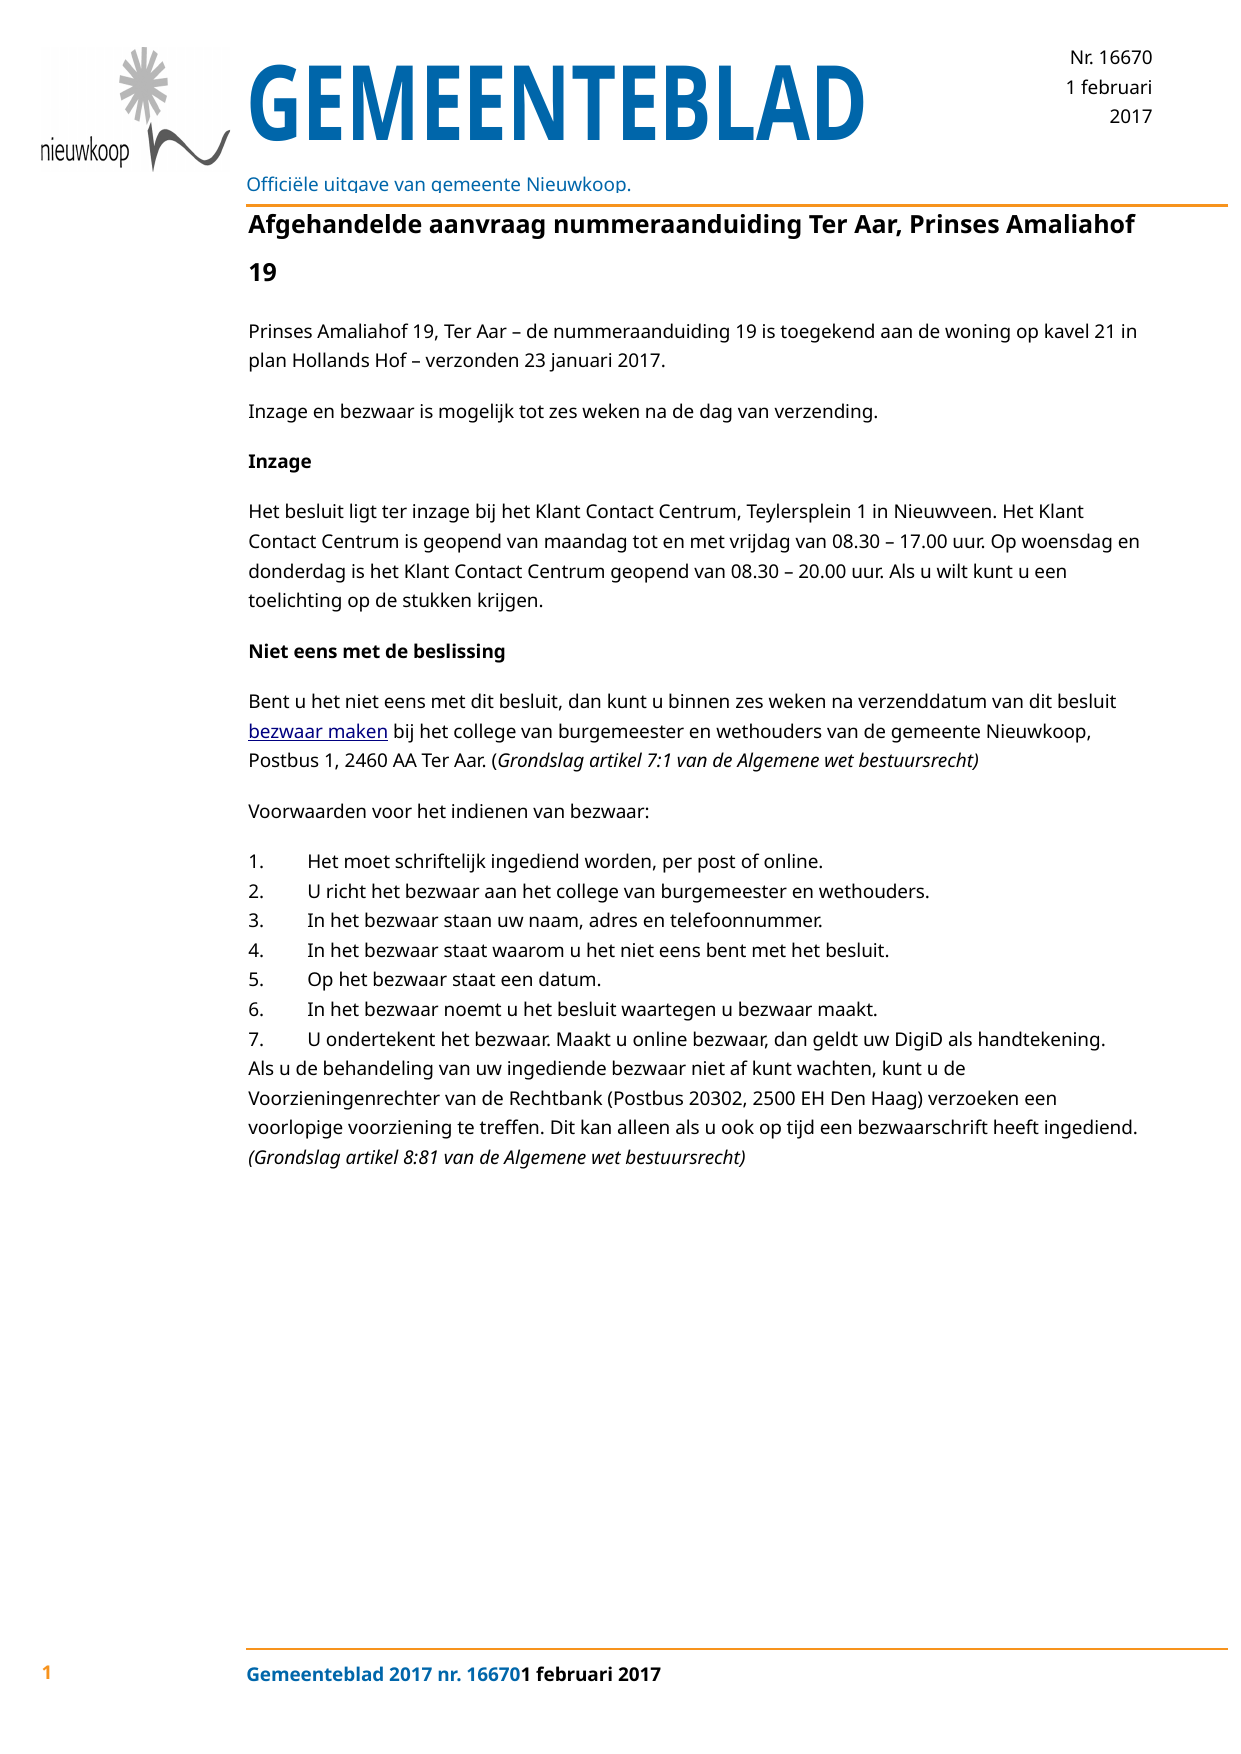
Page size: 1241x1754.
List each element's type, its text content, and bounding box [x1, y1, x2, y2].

picture [41, 47, 231, 172]
list U ondertekent het bezwaar. Maakt u online bezwaar, dan geldt uw DigiD als handtekening. [248, 1026, 1152, 1052]
text Als u de behandeling van uw ingediende bezwaar niet af kunt wachten, kunt u de Voorzieningenrechter van de Rechtbank (Postbus 20302, 2500 EH Den Haag) verzoeken een voorlopige voorziening te treffen. Dit kan alleen als u ook op tijd een bezwaarschrift heeft ingediend. (Grondslag artikel 8:81 van de Algemene wet bestuursrecht) [248, 1055, 1152, 1170]
list Het moet schriftelijk ingediend worden, per post of online. [248, 848, 1152, 874]
list U richt het bezwaar aan het college van burgemeester en wethouders. [248, 878, 1152, 904]
text Afgehandelde aanvraag nummeraanduiding Ter Aar, Prinses Amaliahof 19 [248, 207, 1152, 288]
text Inzage [248, 448, 1152, 474]
text Niet eens met de beslissing [248, 638, 1152, 664]
list In het bezwaar noemt u het besluit waartegen u bezwaar maakt. [248, 996, 1152, 1022]
list In het bezwaar staat waarom u het niet eens bent met het besluit. [248, 937, 1152, 963]
text Inzage en bezwaar is mogelijk tot zes weken na de dag van verzending. [248, 398, 1152, 424]
text Prinses Amaliahof 19, Ter Aar – de nummeraanduiding 19 is toegekend aan de woning op kavel 21 in plan Hollands Hof – verzonden 23 januari 2017. [248, 318, 1152, 373]
text Het besluit ligt ter inzage bij het Klant Contact Centrum, Teylersplein 1 in Nieuwveen. Het Klant Contact Centrum is geopend van maandag tot en met vrijdag van 08.30 – 17.00 uur. Op woensdag en donderdag is het Klant Contact Centrum geopend van 08.30 – 20.00 uur. Als u wilt kunt u een toelichting op de stukken krijgen. [248, 499, 1152, 613]
text Voorwaarden voor het indienen van bezwaar: [248, 798, 1152, 824]
list In het bezwaar staan uw naam, adres en telefoonnummer. [248, 907, 1152, 933]
list Op het bezwaar staat een datum. [248, 967, 1152, 992]
text Bent u het niet eens met dit besluit, dan kunt u binnen zes weken na verzenddatum van dit besluit bezwaar maken bij het college van burgemeester en wethouders van de gemeente Nieuwkoop, Postbus 1, 2460 AA Ter Aar. (Grondslag artikel 7:1 van de Algemene wet bestuursrecht) [248, 688, 1152, 773]
